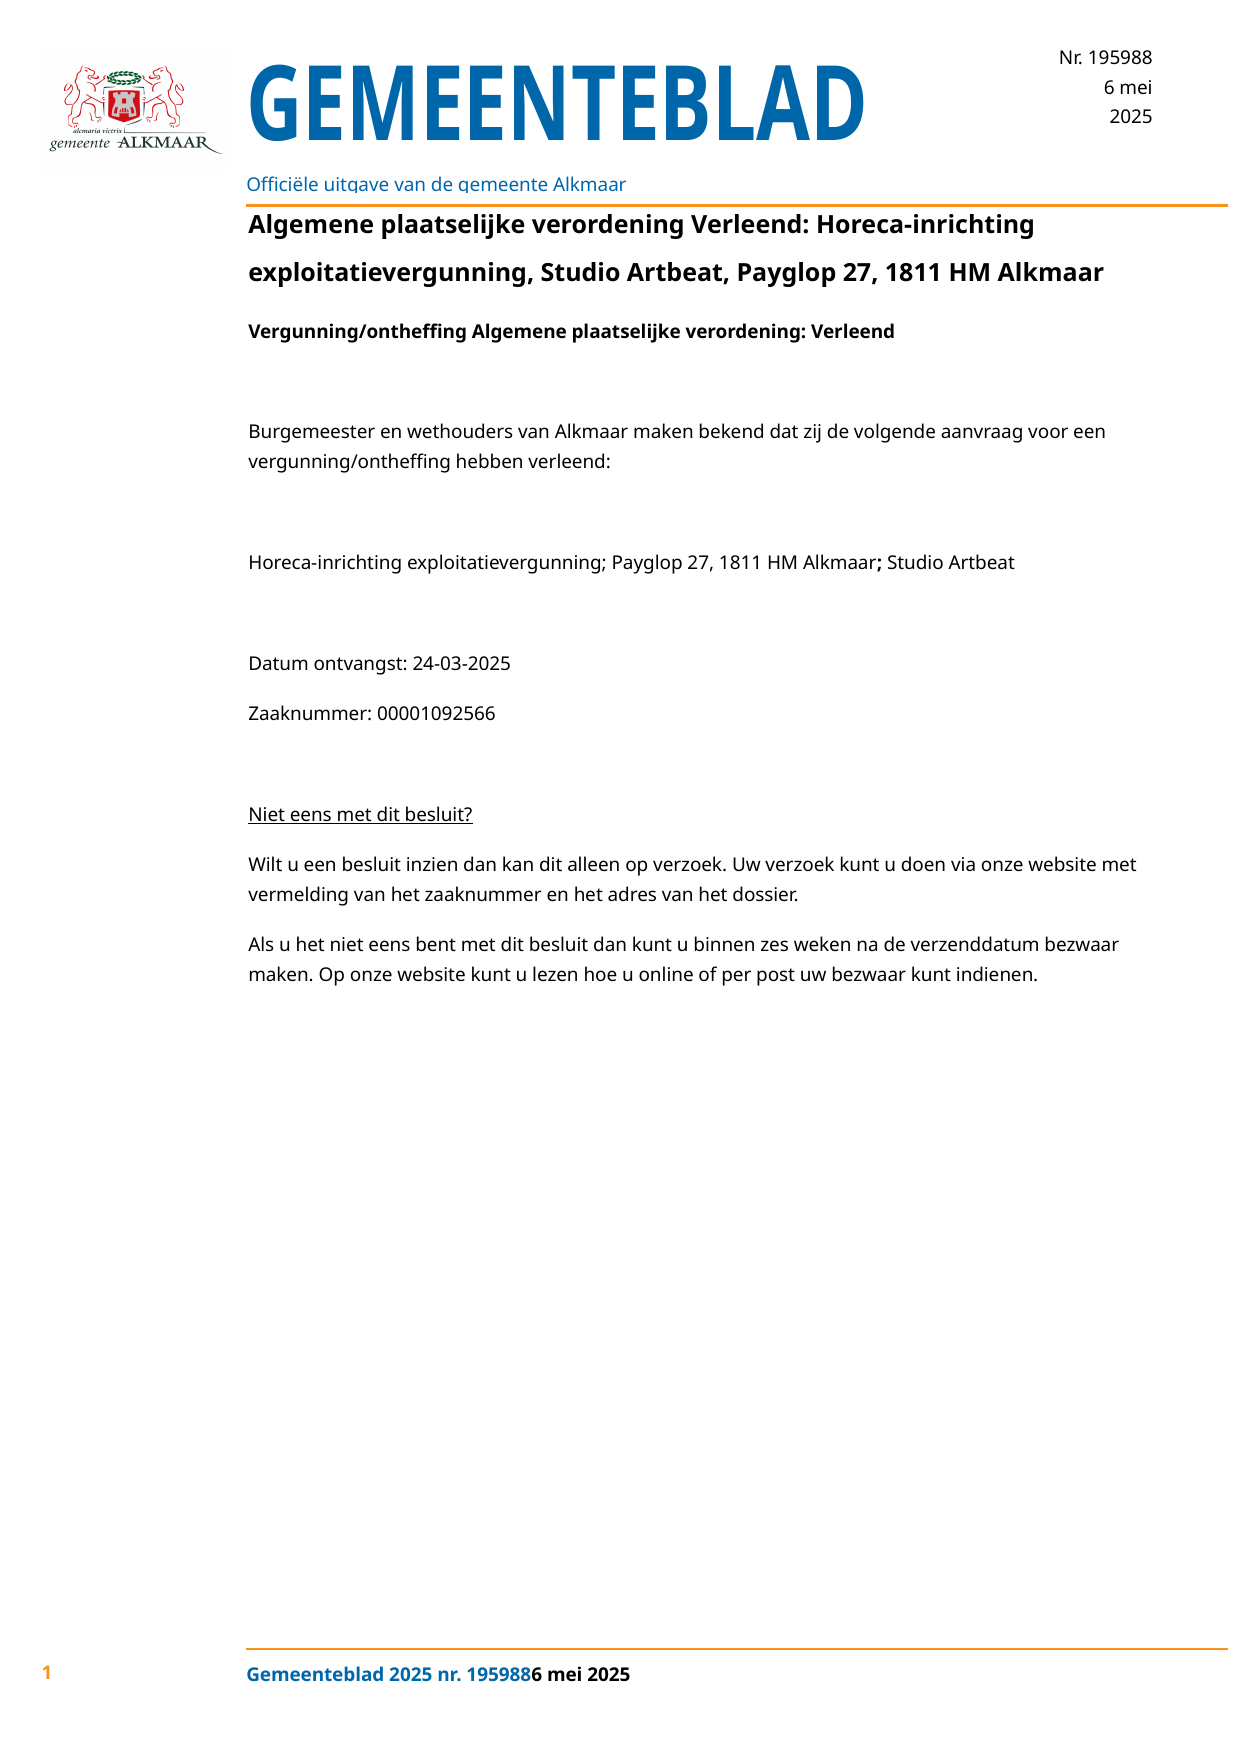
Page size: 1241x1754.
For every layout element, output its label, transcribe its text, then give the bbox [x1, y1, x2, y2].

text Algemene plaatselijke verordening Verleend: Horeca-inrichting exploitatievergunning, Studio Artbeat, Payglop 27, 1811 HM Alkmaar [248, 207, 1152, 288]
text Zaaknummer: 00001092566 [248, 700, 1152, 726]
picture [41, 47, 231, 172]
text Wilt u een besluit inzien dan kan dit alleen op verzoek. Uw verzoek kunt u doen via onze website met vermelding van het zaaknummer en het adres van het dossier. [248, 852, 1152, 907]
text Datum ontvangst: 24-03-2025 [248, 650, 1152, 676]
text Burgemeester en wethouders van Alkmaar maken bekend dat zij de volgende aanvraag voor een vergunning/ontheffing hebben verleend: [248, 419, 1152, 474]
text Horeca-inrichting exploitatievergunning; Payglop 27, 1811 HM Alkmaar; Studio Artbeat [248, 549, 1152, 575]
text Niet eens met dit besluit? [248, 801, 1152, 827]
text Als u het niet eens bent met dit besluit dan kunt u binnen zes weken na de verzenddatum bezwaar maken. Op onze website kunt u lezen hoe u online of per post uw bezwaar kunt indienen. [248, 932, 1152, 987]
text Vergunning/ontheffing Algemene plaatselijke verordening: Verleend [248, 318, 1152, 344]
